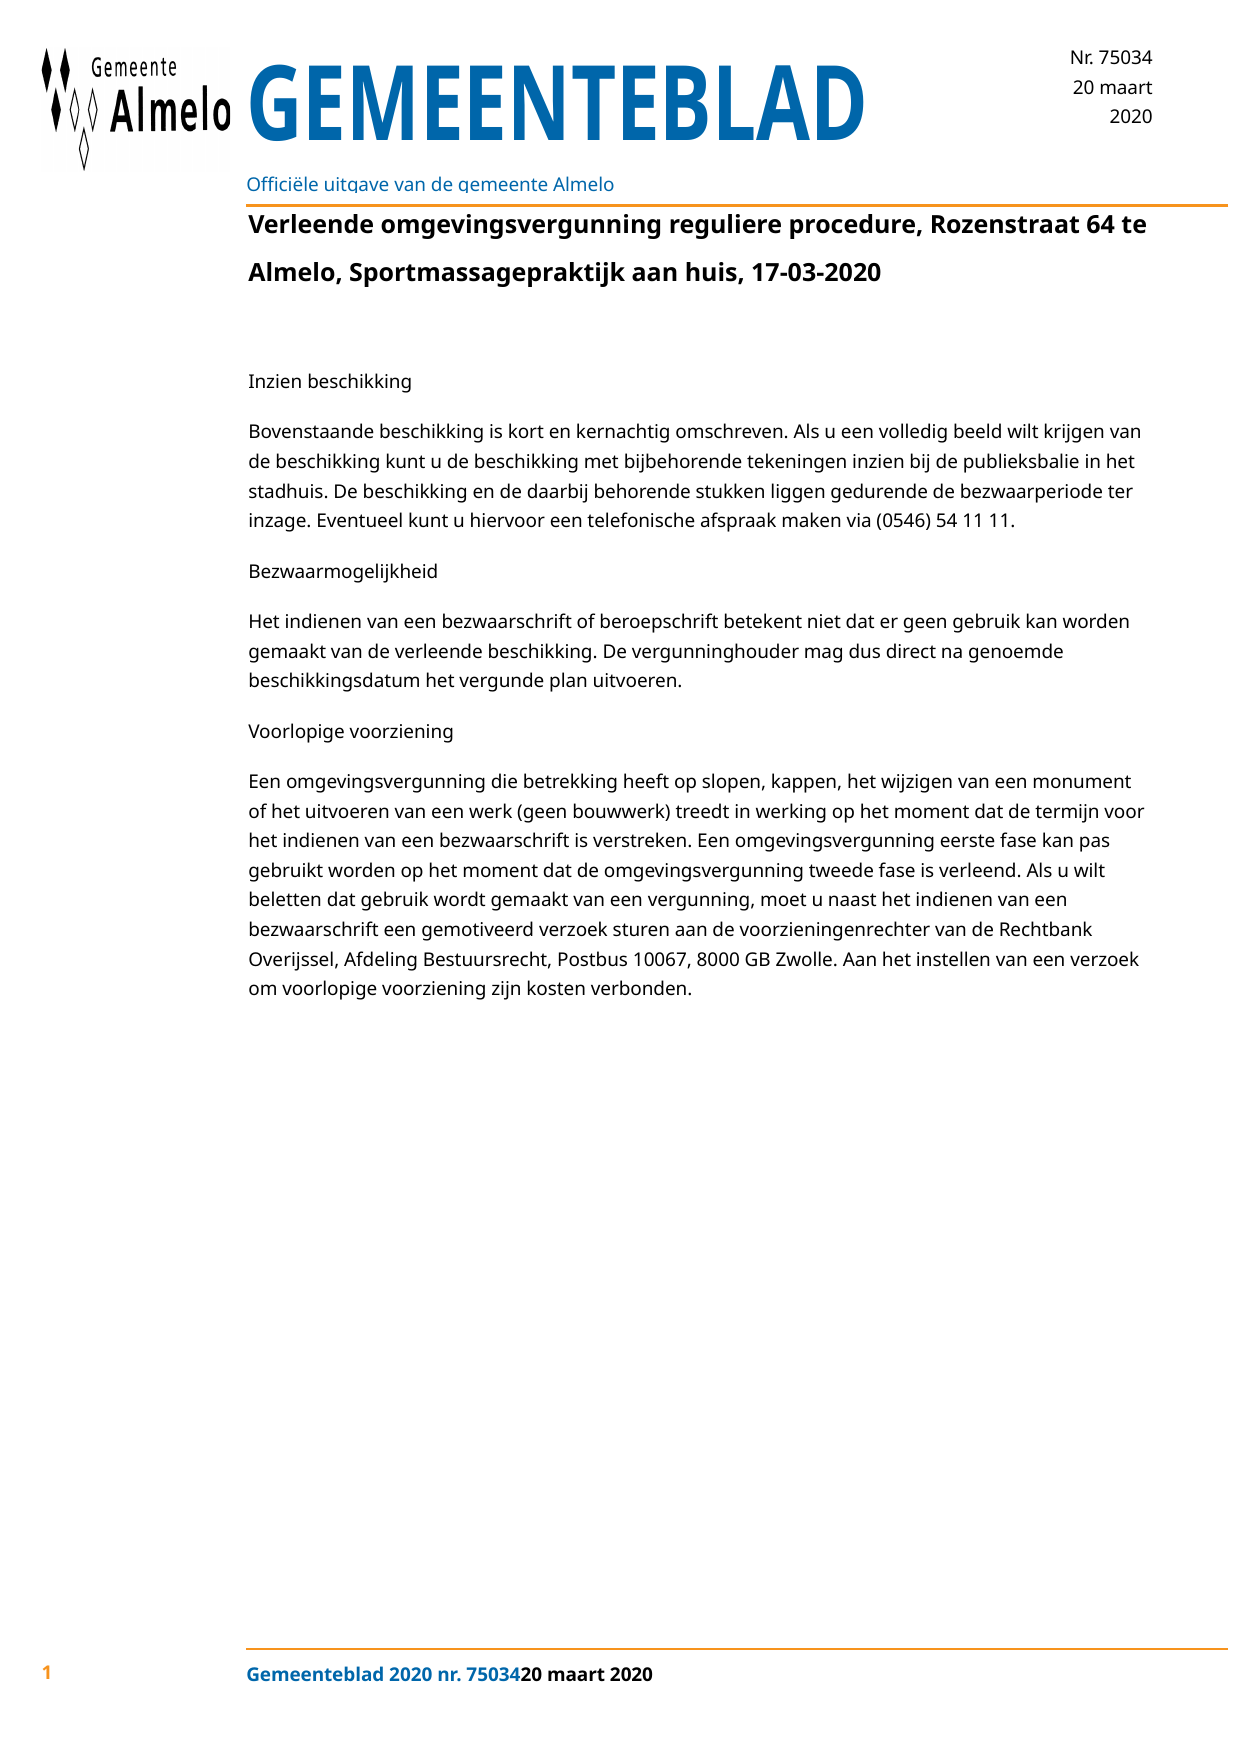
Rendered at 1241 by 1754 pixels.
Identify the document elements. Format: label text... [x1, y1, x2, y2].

text Verleende omgevingsvergunning reguliere procedure, Rozenstraat 64 te Almelo, Sportmassagepraktijk aan huis, 17-03-2020 [248, 207, 1152, 288]
text Voorlopige voorziening [248, 718, 1152, 744]
text Het indienen van een bezwaarschrift of beroepschrift betekent niet dat er geen gebruik kan worden gemaakt van de verleende beschikking. De vergunninghouder mag dus direct na genoemde beschikkingsdatum het vergunde plan uitvoeren. [248, 608, 1152, 693]
text Inzien beschikking [248, 368, 1152, 394]
text Bovenstaande beschikking is kort en kernachtig omschreven. Als u een volledig beeld wilt krijgen van de beschikking kunt u de beschikking met bijbehorende tekeningen inzien bij de publieksbalie in het stadhuis. De beschikking en de daarbij behorende stukken liggen gedurende de bezwaarperiode ter inzage. Eventueel kunt u hiervoor een telefonische afspraak maken via (0546) 54 11 11. [248, 419, 1152, 533]
picture [41, 47, 231, 172]
text Een omgevingsvergunning die betrekking heeft op slopen, kappen, het wijzigen van een monument of het uitvoeren van een werk (geen bouwwerk) treedt in werking op het moment dat de termijn voor het indienen van een bezwaarschrift is verstreken. Een omgevingsvergunning eerste fase kan pas gebruikt worden op het moment dat de omgevingsvergunning tweede fase is verleend. Als u wilt beletten dat gebruik wordt gemaakt van een vergunning, moet u naast het indienen van een bezwaarschrift een gemotiveerd verzoek sturen aan de voorzieningenrechter van de Rechtbank Overijssel, Afdeling Bestuursrecht, Postbus 10067, 8000 GB Zwolle. Aan het instellen van een verzoek om voorlopige voorziening zijn kosten verbonden. [248, 768, 1152, 1001]
text Bezwaarmogelijkheid [248, 558, 1152, 584]
